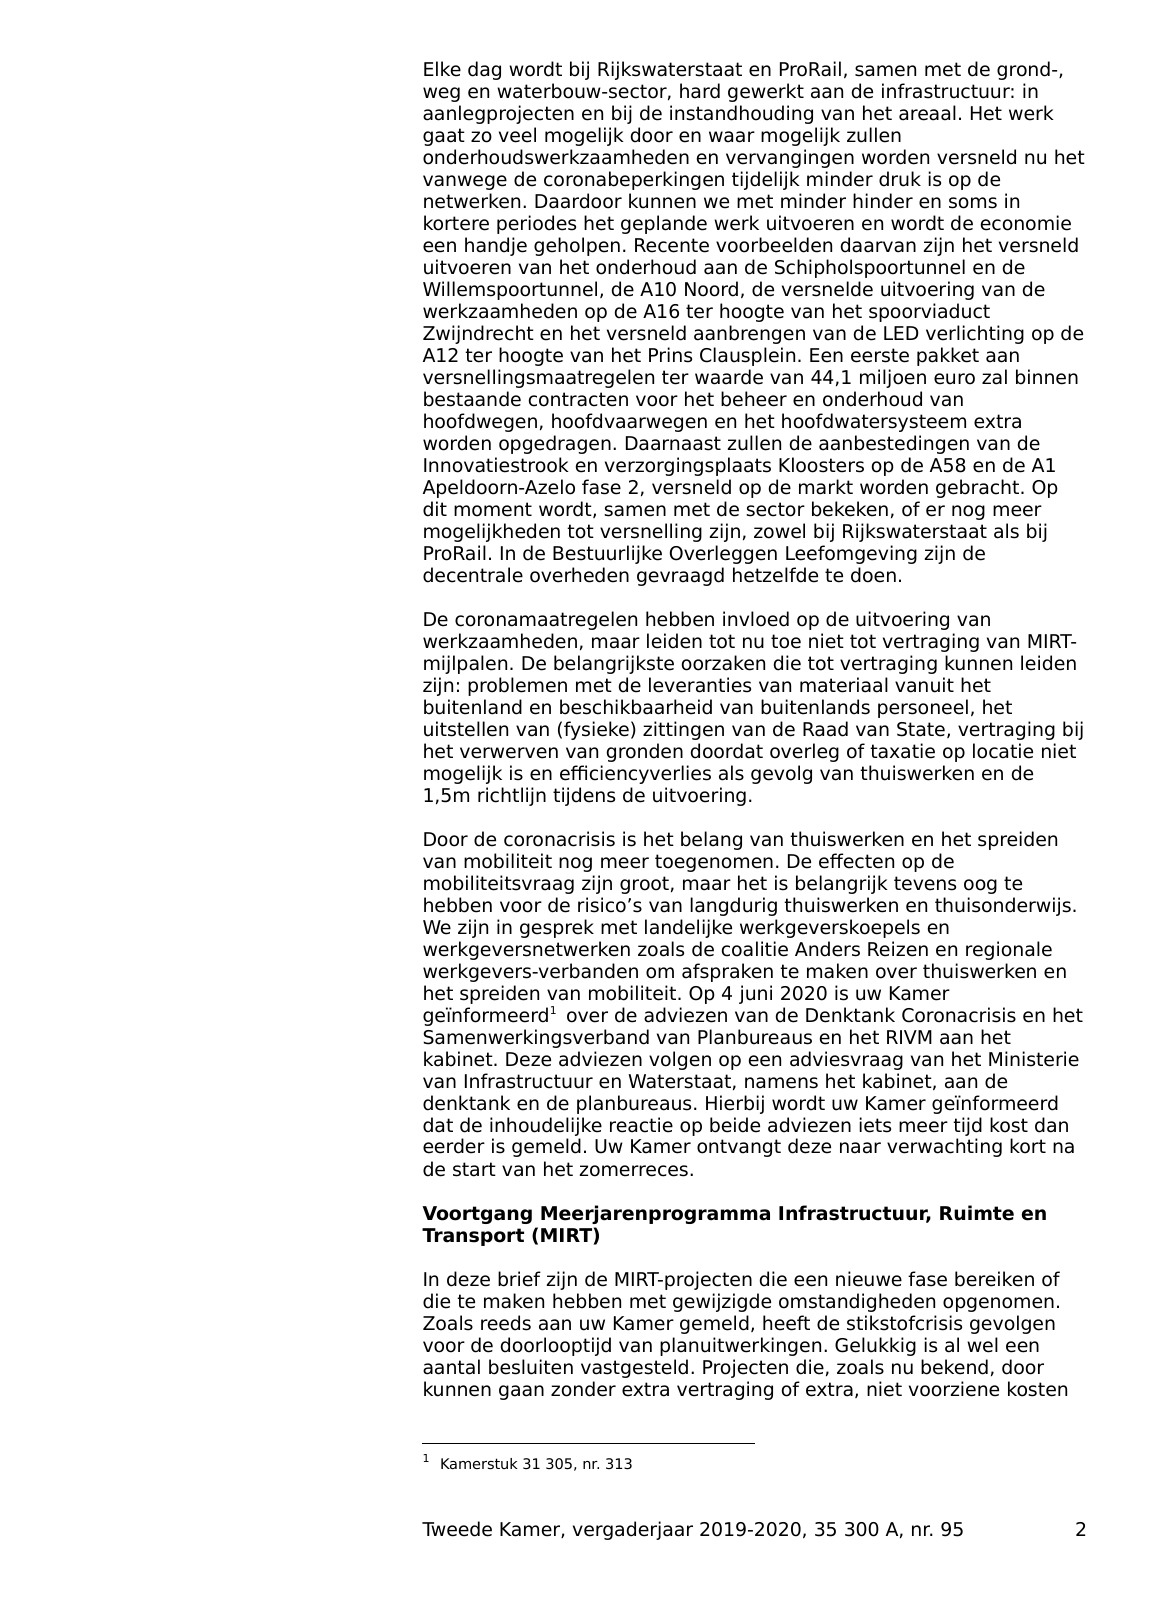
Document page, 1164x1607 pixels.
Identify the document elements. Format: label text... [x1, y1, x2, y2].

text Door de coronacrisis is het belang van thuiswerken en het spreiden van mobiliteit nog meer toegenomen. De effecten op de mobiliteitsvraag zijn groot, maar het is belangrijk tevens oog te hebben voor de risico’s van langdurig thuiswerken en thuisonderwijs. We zijn in gesprek met landelijke werkgeverskoepels en werkgeversnetwerken zoals de coalitie Anders Reizen en regionale werkgevers-verbanden om afspraken te maken over thuiswerken en het spreiden van mobiliteit. Op 4 juni 2020 is uw Kamer geïnformeerd over de adviezen van de Denktank Coronacrisis en het Samenwerkingsverband van Planbureaus en het RIVM aan het kabinet. Deze adviezen volgen op een adviesvraag van het Ministerie van Infrastructuur en Waterstaat, namens het kabinet, aan de denktank en de planbureaus. Hierbij wordt uw Kamer geïnformeerd dat de inhoudelijke reactie op beide adviezen iets meer tijd kost dan eerder is gemeld. Uw Kamer ontvangt deze naar verwachting kort na de start van het zomerreces. [422, 829, 1087, 1180]
text Elke dag wordt bij Rijkswaterstaat en ProRail, samen met de grond-, weg en waterbouw-sector, hard gewerkt aan de infrastructuur: in aanlegprojecten en bij de instandhouding van het areaal. Het werk gaat zo veel mogelijk door en waar mogelijk zullen onderhoudswerkzaamheden en vervangingen worden versneld nu het vanwege de coronabeperkingen tijdelijk minder druk is op de netwerken. Daardoor kunnen we met minder hinder en soms in kortere periodes het geplande werk uitvoeren en wordt de economie een handje geholpen. Recente voorbeelden daarvan zijn het versneld uitvoeren van het onderhoud aan de Schipholspoortunnel en de Willemspoortunnel, de A10 Noord, de versnelde uitvoering van de werkzaamheden op de A16 ter hoogte van het spoorviaduct Zwijndrecht en het versneld aanbrengen van de LED verlichting op de A12 ter hoogte van het Prins Clausplein. Een eerste pakket aan versnellingsmaatregelen ter waarde van 44,1 miljoen euro zal binnen bestaande contracten voor het beheer en onderhoud van hoofdwegen, hoofdvaarwegen en het hoofdwatersysteem extra worden opgedragen. Daarnaast zullen de aanbestedingen van de Innovatiestrook en verzorgingsplaats Kloosters op de A58 en de A1 Apeldoorn-Azelo fase 2, versneld op de markt worden gebracht. Op dit moment wordt, samen met de sector bekeken, of er nog meer mogelijkheden tot versnelling zijn, zowel bij Rijkswaterstaat als bij ProRail. In de Bestuurlijke Overleggen Leefomgeving zijn de decentrale overheden gevraagd hetzelfde te doen. [422, 59, 1087, 587]
text Kamerstuk 31 305, nr. 313 [422, 1452, 1087, 1474]
text De coronamaatregelen hebben invloed op de uitvoering van werkzaamheden, maar leiden tot nu toe niet tot vertraging van MIRT-mijlpalen. De belangrijkste oorzaken die tot vertraging kunnen leiden zijn: problemen met de leveranties van materiaal vanuit het buitenland en beschikbaarheid van buitenlands personeel, het uitstellen van (fysieke) zittingen van de Raad van State, vertraging bij het verwerven van gronden doordat overleg of taxatie op locatie niet mogelijk is en efficiencyverlies als gevolg van thuiswerken en de 1,5m richtlijn tijdens de uitvoering. [422, 609, 1087, 807]
text In deze brief zijn de MIRT-projecten die een nieuwe fase bereiken of die te maken hebben met gewijzigde omstandigheden opgenomen. Zoals reeds aan uw Kamer gemeld, heeft de stikstofcrisis gevolgen voor de doorlooptijd van planuitwerkingen. Gelukkig is al wel een aantal besluiten vastgesteld. Projecten die, zoals nu bekend, door kunnen gaan zonder extra vertraging of extra, niet voorziene kosten [422, 1269, 1087, 1401]
subtitle Voortgang Meerjarenprogramma Infrastructuur, Ruimte en Transport (MIRT) [422, 1203, 1087, 1247]
